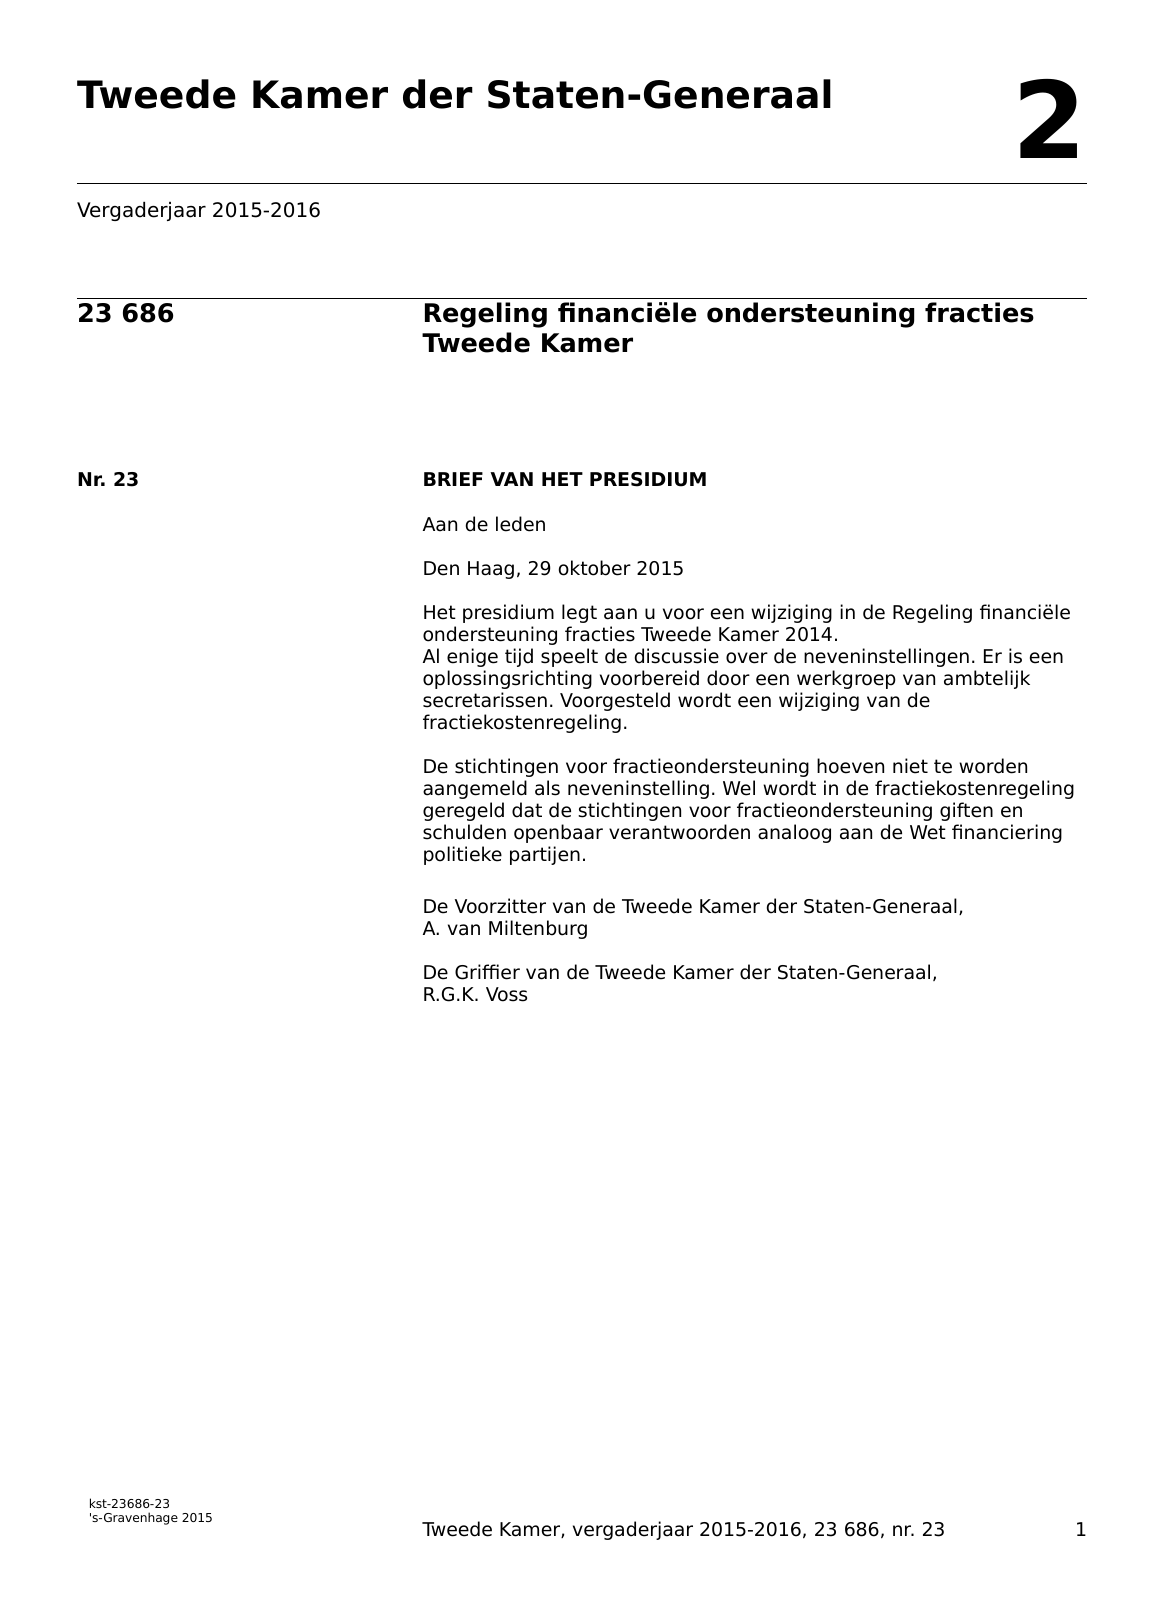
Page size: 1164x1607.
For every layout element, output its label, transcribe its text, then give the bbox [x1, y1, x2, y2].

text De Griffier van de Tweede Kamer der Staten-Generaal, R.G.K. Voss [422, 962, 1087, 1006]
subtitle 23 686 Regeling financiële ondersteuning fracties Tweede Kamer [77, 299, 1087, 358]
text Het presidium legt aan u voor een wijziging in de Regeling financiële ondersteuning fracties Tweede Kamer 2014. [422, 602, 1087, 646]
text De Voorzitter van de Tweede Kamer der Staten-Generaal, A. van Miltenburg [422, 896, 1087, 940]
text 's-Gravenhage 2015 [88, 1511, 323, 1525]
text kst-23686-23 [88, 1497, 323, 1511]
table_header Tweede Kamer der Staten-Generaal [77, 59, 886, 183]
text Al enige tijd speelt de discussie over de neveninstellingen. Er is een oplossingsrichting voorbereid door een werkgroep van ambtelijk secretarissen. Voorgesteld wordt een wijziging van de fractiekostenregeling. [422, 646, 1087, 734]
text De stichtingen voor fractieondersteuning hoeven niet te worden aangemeld als neveninstelling. Wel wordt in de fractiekostenregeling geregeld dat de stichtingen voor fractieondersteuning giften en schulden openbaar verantwoorden analoog aan de Wet financiering politieke partijen. [422, 756, 1087, 866]
text Den Haag, 29 oktober 2015 [422, 558, 1087, 580]
table_cell Vergaderjaar 2015-2016 [77, 184, 1087, 298]
subtitle Nr. 23 BRIEF VAN HET PRESIDIUM [77, 469, 1087, 491]
table_header 2 [886, 59, 1087, 183]
text Aan de leden [422, 513, 1087, 536]
